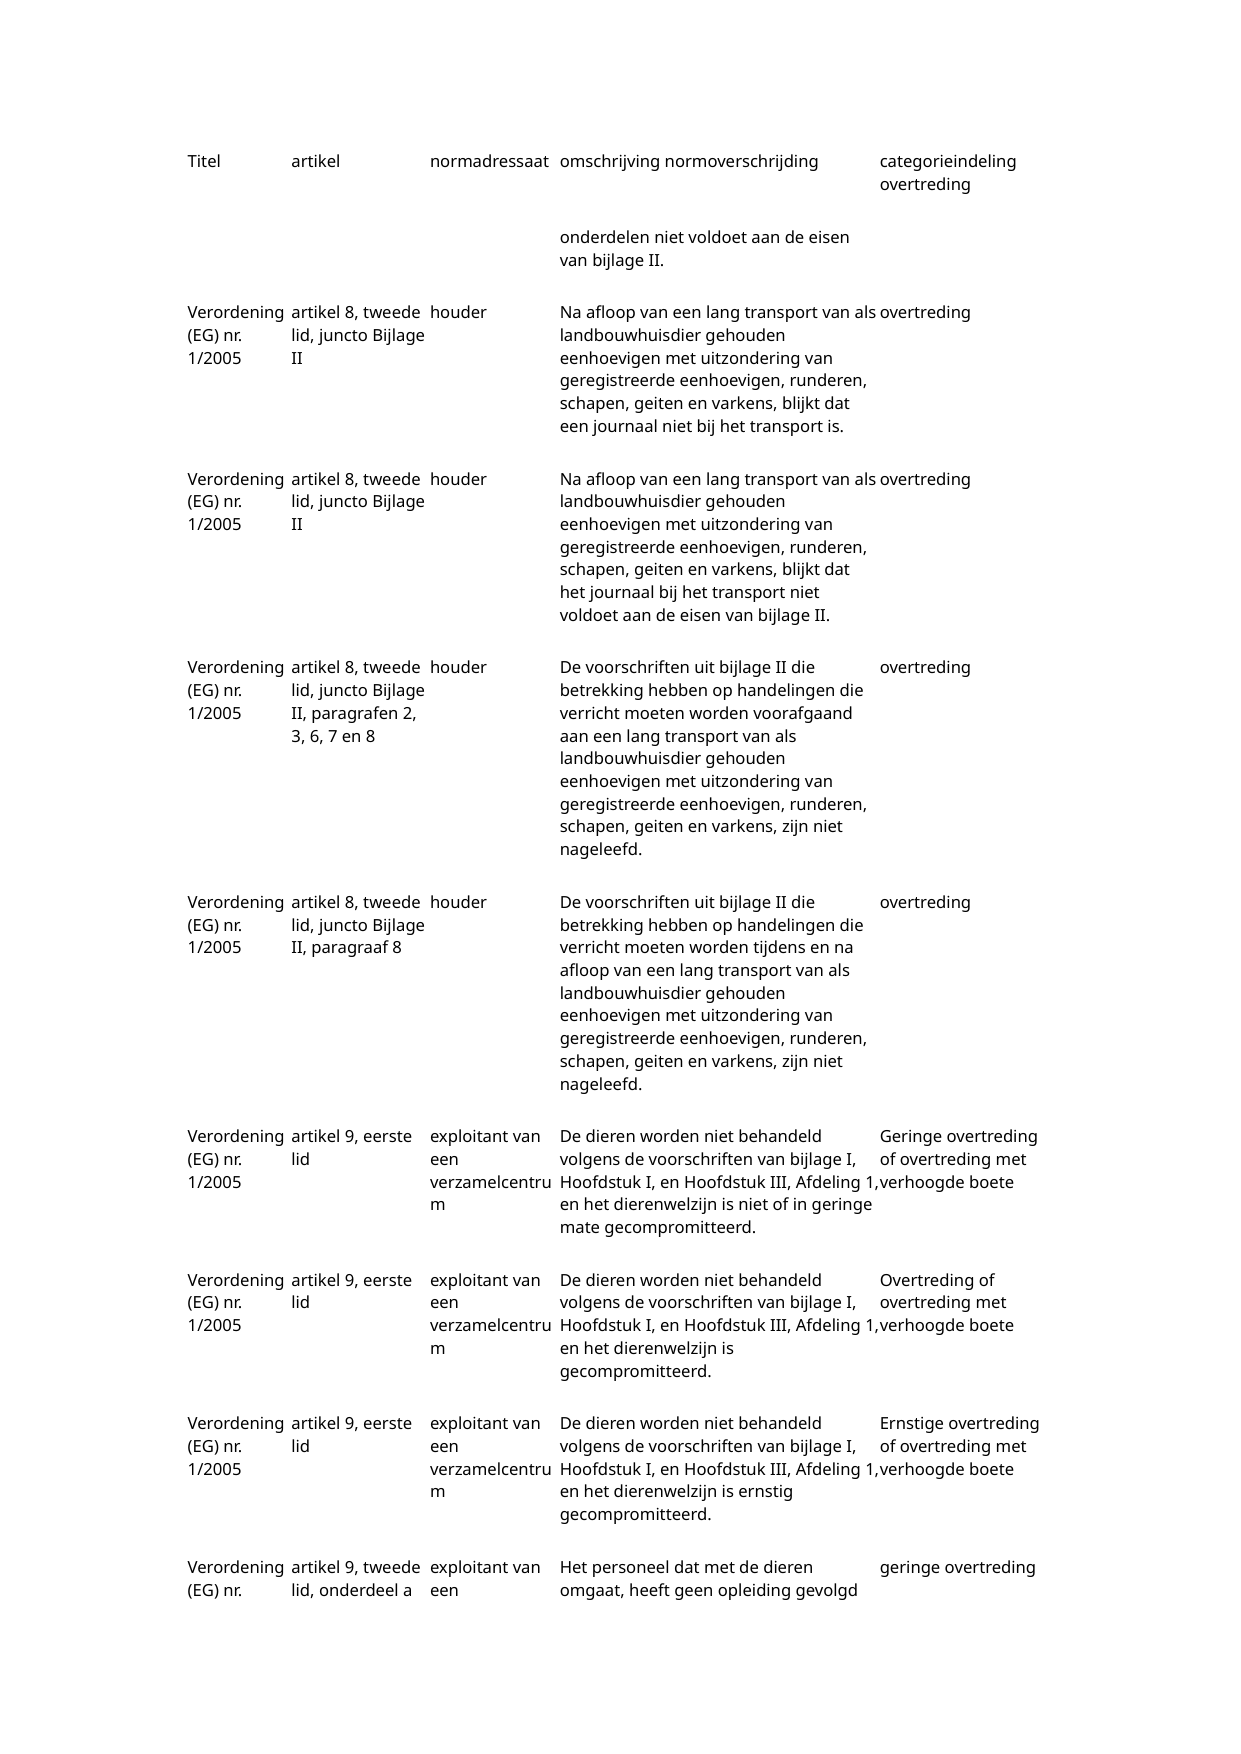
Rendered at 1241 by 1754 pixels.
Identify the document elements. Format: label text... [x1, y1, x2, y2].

table_cell artikel 9, eerste lid [291, 1125, 430, 1268]
table_cell Verordening (EG) nr. [188, 1555, 291, 1601]
table_cell artikel 8, tweede lid, juncto Bijlage II, paragraaf 8 [291, 890, 430, 1125]
table_cell Ernstige overtreding of overtreding met verhoogde boete [880, 1412, 1053, 1555]
table_header artikel [291, 150, 430, 225]
table_header categorieindeling overtreding [880, 150, 1053, 225]
table_cell houder [430, 301, 559, 467]
table_cell Verordening (EG) nr. 1/2005 [188, 467, 291, 656]
table_cell overtreding [880, 301, 1053, 467]
table_cell houder [430, 890, 559, 1125]
table_cell Verordening (EG) nr. 1/2005 [188, 890, 291, 1125]
table_cell Verordening (EG) nr. 1/2005 [188, 1125, 291, 1268]
table_cell artikel 8, tweede lid, juncto Bijlage II [291, 301, 430, 467]
table_cell Verordening (EG) nr. 1/2005 [188, 1268, 291, 1412]
table_cell houder [430, 656, 559, 890]
table_cell Na afloop van een lang transport van als landbouwhuisdier gehouden eenhoevigen met uitzondering van geregistreerde eenhoevigen, runderen, schapen, geiten en varkens, blijkt dat het journaal bij het transport niet voldoet aan de eisen van bijlage II. [560, 467, 879, 656]
table_cell artikel 8, tweede lid, juncto Bijlage II, paragrafen 2, 3, 6, 7 en 8 [291, 656, 430, 890]
table_cell onderdelen niet voldoet aan de eisen van bijlage II. [560, 225, 879, 301]
table_cell Na afloop van een lang transport van als landbouwhuisdier gehouden eenhoevigen met uitzondering van geregistreerde eenhoevigen, runderen, schapen, geiten en varkens, blijkt dat een journaal niet bij het transport is. [560, 301, 879, 467]
table_cell exploitant van een verzamelcentrum [430, 1412, 559, 1555]
table_cell artikel 9, eerste lid [291, 1412, 430, 1555]
table_cell exploitant van een [430, 1555, 559, 1601]
table_cell houder [430, 467, 559, 656]
table_header normadressaat [430, 150, 559, 225]
table_cell De dieren worden niet behandeld volgens de voorschriften van bijlage I, Hoofdstuk I, en Hoofdstuk III, Afdeling 1, en het dierenwelzijn is niet of in geringe mate gecompromitteerd. [560, 1125, 879, 1268]
table_cell [188, 225, 291, 301]
table_cell Geringe overtreding of overtreding met verhoogde boete [880, 1125, 1053, 1268]
table_cell De dieren worden niet behandeld volgens de voorschriften van bijlage I, Hoofdstuk I, en Hoofdstuk III, Afdeling 1, en het dierenwelzijn is ernstig gecompromitteerd. [560, 1412, 879, 1555]
table_cell artikel 9, tweede lid, onderdeel a [291, 1555, 430, 1601]
table_cell De voorschriften uit bijlage II die betrekking hebben op handelingen die verricht moeten worden tijdens en na afloop van een lang transport van als landbouwhuisdier gehouden eenhoevigen met uitzondering van geregistreerde eenhoevigen, runderen, schapen, geiten en varkens, zijn niet nageleefd. [560, 890, 879, 1125]
table_cell artikel 9, eerste lid [291, 1268, 430, 1412]
table_header omschrijving normoverschrijding [560, 150, 879, 225]
table_cell De voorschriften uit bijlage II die betrekking hebben op handelingen die verricht moeten worden voorafgaand aan een lang transport van als landbouwhuisdier gehouden eenhoevigen met uitzondering van geregistreerde eenhoevigen, runderen, schapen, geiten en varkens, zijn niet nageleefd. [560, 656, 879, 890]
table_cell overtreding [880, 656, 1053, 890]
table_cell [430, 225, 559, 301]
table_cell Overtreding of overtreding met verhoogde boete [880, 1268, 1053, 1412]
table_cell artikel 8, tweede lid, juncto Bijlage II [291, 467, 430, 656]
table_cell Verordening (EG) nr. 1/2005 [188, 301, 291, 467]
table_cell Verordening (EG) nr. 1/2005 [188, 1412, 291, 1555]
table_cell [291, 225, 430, 301]
table_cell De dieren worden niet behandeld volgens de voorschriften van bijlage I, Hoofdstuk I, en Hoofdstuk III, Afdeling 1, en het dierenwelzijn is gecompromitteerd. [560, 1268, 879, 1412]
table_cell overtreding [880, 467, 1053, 656]
table_cell Het personeel dat met de dieren omgaat, heeft geen opleiding gevolgd [560, 1555, 879, 1601]
table_cell Verordening (EG) nr. 1/2005 [188, 656, 291, 890]
table_cell exploitant van een verzamelcentrum [430, 1268, 559, 1412]
table_cell overtreding [880, 890, 1053, 1125]
table_cell [880, 225, 1053, 301]
table_cell geringe overtreding [880, 1555, 1053, 1601]
table_header Titel [188, 150, 291, 225]
table_cell exploitant van een verzamelcentrum [430, 1125, 559, 1268]
